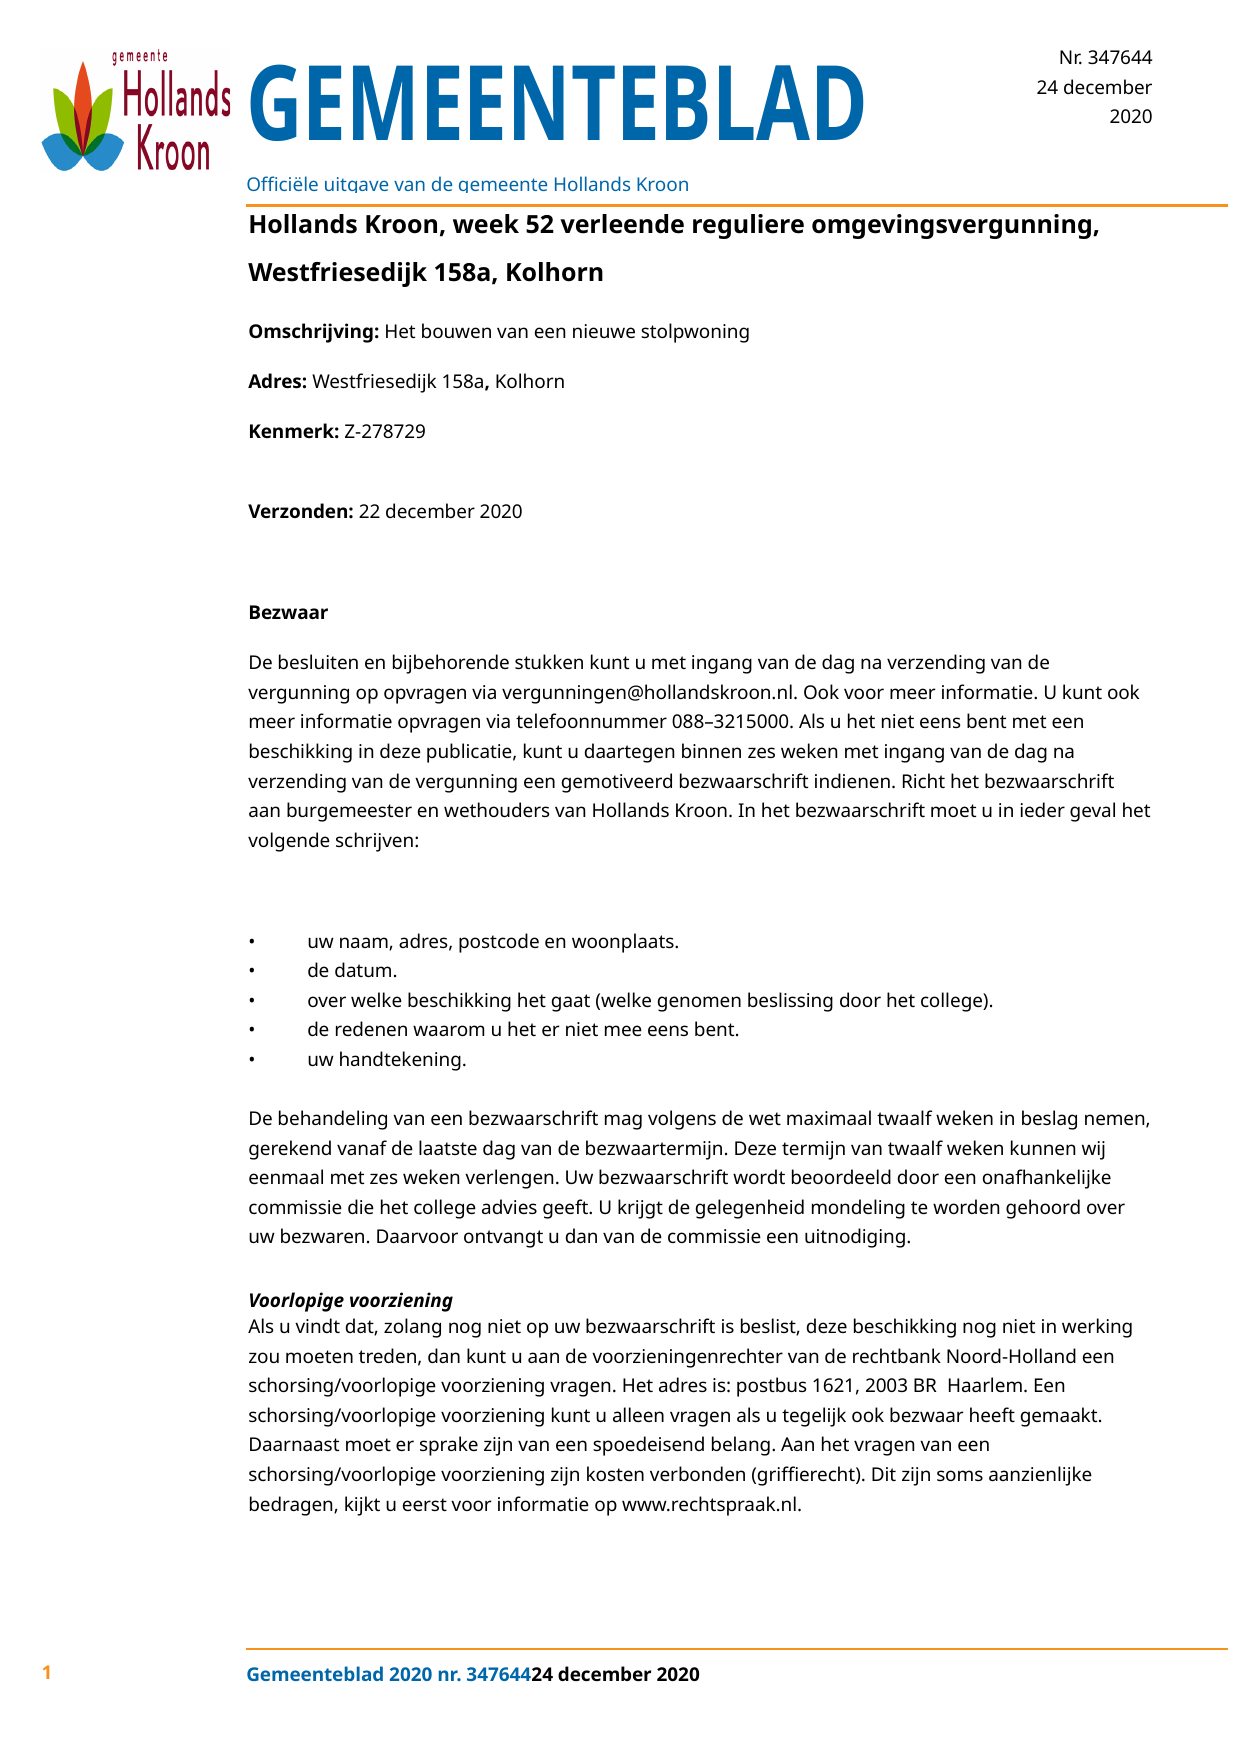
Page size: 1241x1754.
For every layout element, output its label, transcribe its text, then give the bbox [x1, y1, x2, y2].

list over welke beschikking het gaat (welke genomen beslissing door het college). [248, 987, 1152, 1013]
text Kenmerk: Z-278729 [248, 419, 1152, 444]
list de redenen waarom u het er niet mee eens bent. [248, 1017, 1152, 1042]
text Omschrijving: Het bouwen van een nieuwe stolpwoning [248, 318, 1152, 344]
text Verzonden: 22 december 2020 [248, 498, 1152, 524]
text Als u vindt dat, zolang nog niet op uw bezwaarschrift is beslist, deze beschikking nog niet in werking zou moeten treden, dan kunt u aan de voorzieningenrechter van de rechtbank Noord-Holland een schorsing/voorlopige voorziening vragen. Het adres is: postbus 1621, 2003 BR Haarlem. Een schorsing/voorlopige voorziening kunt u alleen vragen als u tegelijk ook bezwaar heeft gemaakt. Daarnaast moet er sprake zijn van een spoedeisend belang. Aan het vragen van een schorsing/voorlopige voorziening zijn kosten verbonden (griffierecht). Dit zijn soms aanzienlijke bedragen, kijkt u eerst voor informatie op www.rechtspraak.nl. [248, 1313, 1152, 1517]
text De behandeling van een bezwaarschrift mag volgens de wet maximaal twaalf weken in beslag nemen, gerekend vanaf de laatste dag van de bezwaartermijn. Deze termijn van twaalf weken kunnen wij eenmaal met zes weken verlengen. Uw bezwaarschrift wordt beoordeeld door een onafhankelijke commissie die het college advies geeft. U krijgt de gelegenheid mondeling te worden gehoord over uw bezwaren. Daarvoor ontvangt u dan van de commissie een uitnodiging. [248, 1105, 1152, 1249]
table_header [248, 469, 700, 495]
list uw naam, adres, postcode en woonplaats. [248, 928, 1152, 953]
list de datum. [248, 957, 1152, 983]
text Adres: Westfriesedijk 158a, Kolhorn [248, 368, 1152, 394]
text Hollands Kroon, week 52 verleende reguliere omgevingsvergunning, Westfriesedijk 158a, Kolhorn [248, 207, 1152, 288]
list uw handtekening. [248, 1046, 1152, 1072]
text De besluiten en bijbehorende stukken kunt u met ingang van de dag na verzending van de vergunning op opvragen via vergunningen@hollandskroon.nl. Ook voor meer informatie. U kunt ook meer informatie opvragen via telefoonnummer 088–3215000. Als u het niet eens bent met een beschikking in deze publicatie, kunt u daartegen binnen zes weken met ingang van de dag na verzending van de vergunning een gemotiveerd bezwaarschrift indienen. Richt het bezwaarschrift aan burgemeester en wethouders van Hollands Kroon. In het bezwaarschrift moet u in ieder geval het volgende schrijven: [248, 649, 1152, 853]
text Voorlopige voorziening [248, 1288, 1152, 1313]
table_header [700, 469, 1152, 495]
picture [41, 47, 231, 172]
text Bezwaar [248, 599, 1152, 625]
